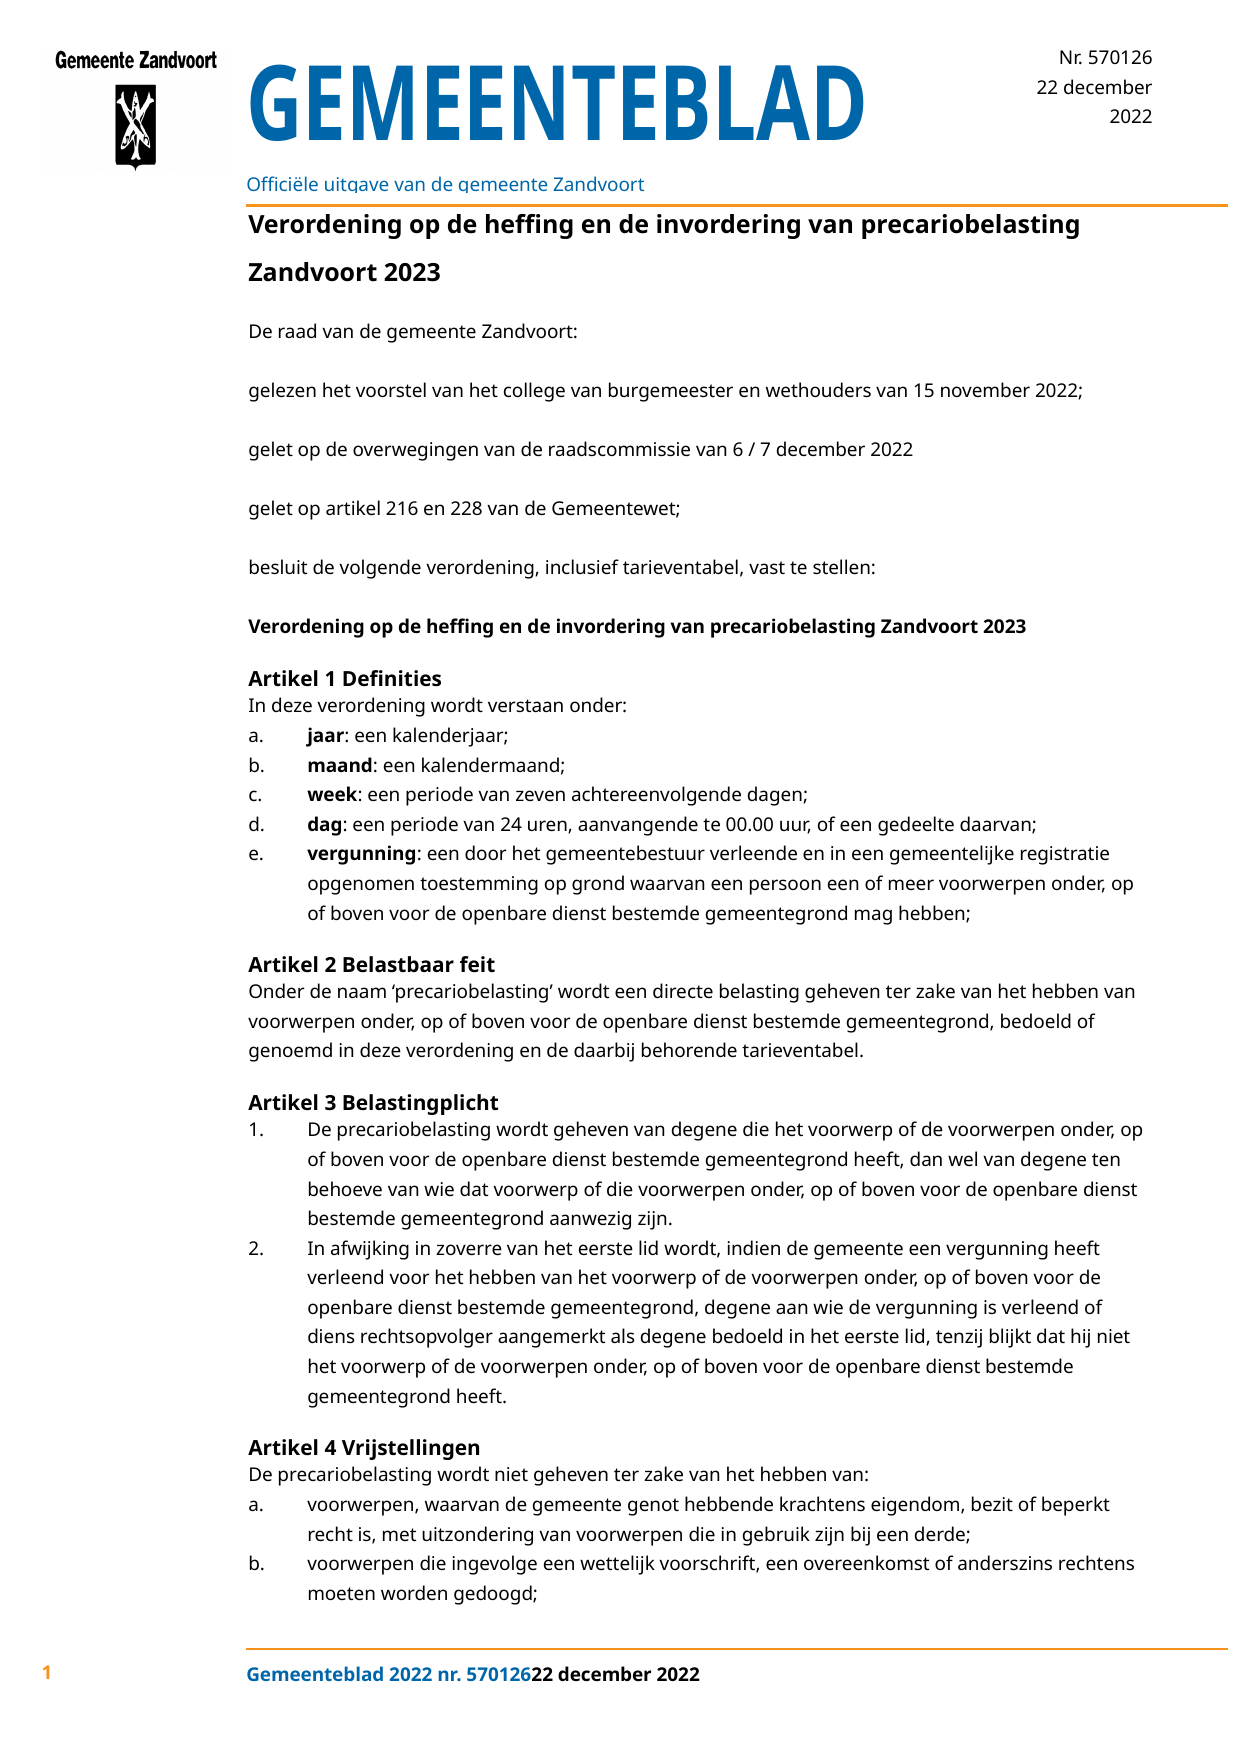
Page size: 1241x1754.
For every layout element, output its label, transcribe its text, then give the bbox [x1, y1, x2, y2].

text Onder de naam ‘precariobelasting’ wordt een directe belasting geheven ter zake van het hebben van voorwerpen onder, op of boven voor de openbare dienst bestemde gemeentegrond, bedoeld of genoemd in deze verordening en de daarbij behorende tarieventabel. [248, 978, 1152, 1063]
text gelezen het voorstel van het college van burgemeester en wethouders van 15 november 2022; [248, 377, 1152, 403]
text Artikel 3 Belastingplicht [248, 1088, 1152, 1117]
text gelet op artikel 216 en 228 van de Gemeentewet; [248, 495, 1152, 521]
text In deze verordening wordt verstaan onder: [248, 693, 1152, 718]
list maand: een kalendermaand; [248, 752, 1152, 777]
list dag: een periode van 24 uren, aanvangende te 00.00 uur, of een gedeelte daarvan; [248, 811, 1152, 837]
list week: een periode van zeven achtereenvolgende dagen; [248, 781, 1152, 807]
text Verordening op de heffing en de invordering van precariobelasting Zandvoort 2023 [248, 614, 1152, 639]
text Artikel 2 Belastbaar feit [248, 950, 1152, 978]
picture [41, 47, 231, 172]
text Artikel 4 Vrijstellingen [248, 1433, 1152, 1462]
text De raad van de gemeente Zandvoort: [248, 318, 1152, 344]
list vergunning: een door het gemeentebestuur verleende en in een gemeentelijke registratie opgenomen toestemming op grond waarvan een persoon een of meer voorwerpen onder, op of boven voor de openbare dienst bestemde gemeentegrond mag hebben; [248, 841, 1152, 925]
text Artikel 1 Definities [248, 664, 1152, 693]
list voorwerpen, waarvan de gemeente genot hebbende krachtens eigendom, bezit of beperkt recht is, met uitzondering van voorwerpen die in gebruik zijn bij een derde; [248, 1491, 1152, 1547]
text gelet op de overwegingen van de raadscommissie van 6 / 7 december 2022 [248, 436, 1152, 462]
list In afwijking in zoverre van het eerste lid wordt, indien de gemeente een vergunning heeft verleend voor het hebben van het voorwerp of de voorwerpen onder, op of boven voor de openbare dienst bestemde gemeentegrond, degene aan wie de vergunning is verleend of diens rechtsopvolger aangemerkt als degene bedoeld in het eerste lid, tenzij blijkt dat hij niet het voorwerp of de voorwerpen onder, op of boven voor de openbare dienst bestemde gemeentegrond heeft. [248, 1235, 1152, 1408]
text Verordening op de heffing en de invordering van precariobelasting Zandvoort 2023 [248, 207, 1152, 288]
list voorwerpen die ingevolge een wettelijk voorschrift, een overeenkomst of anderszins rechtens moeten worden gedoogd; [248, 1550, 1152, 1606]
list jaar: een kalenderjaar; [248, 722, 1152, 748]
text De precariobelasting wordt niet geheven ter zake van het hebben van: [248, 1462, 1152, 1487]
text besluit de volgende verordening, inclusief tarieventabel, vast te stellen: [248, 554, 1152, 580]
list De precariobelasting wordt geheven van degene die het voorwerp of de voorwerpen onder, op of boven voor de openbare dienst bestemde gemeentegrond heeft, dan wel van degene ten behoeve van wie dat voorwerp of die voorwerpen onder, op of boven voor de openbare dienst bestemde gemeentegrond aanwezig zijn. [248, 1117, 1152, 1231]
